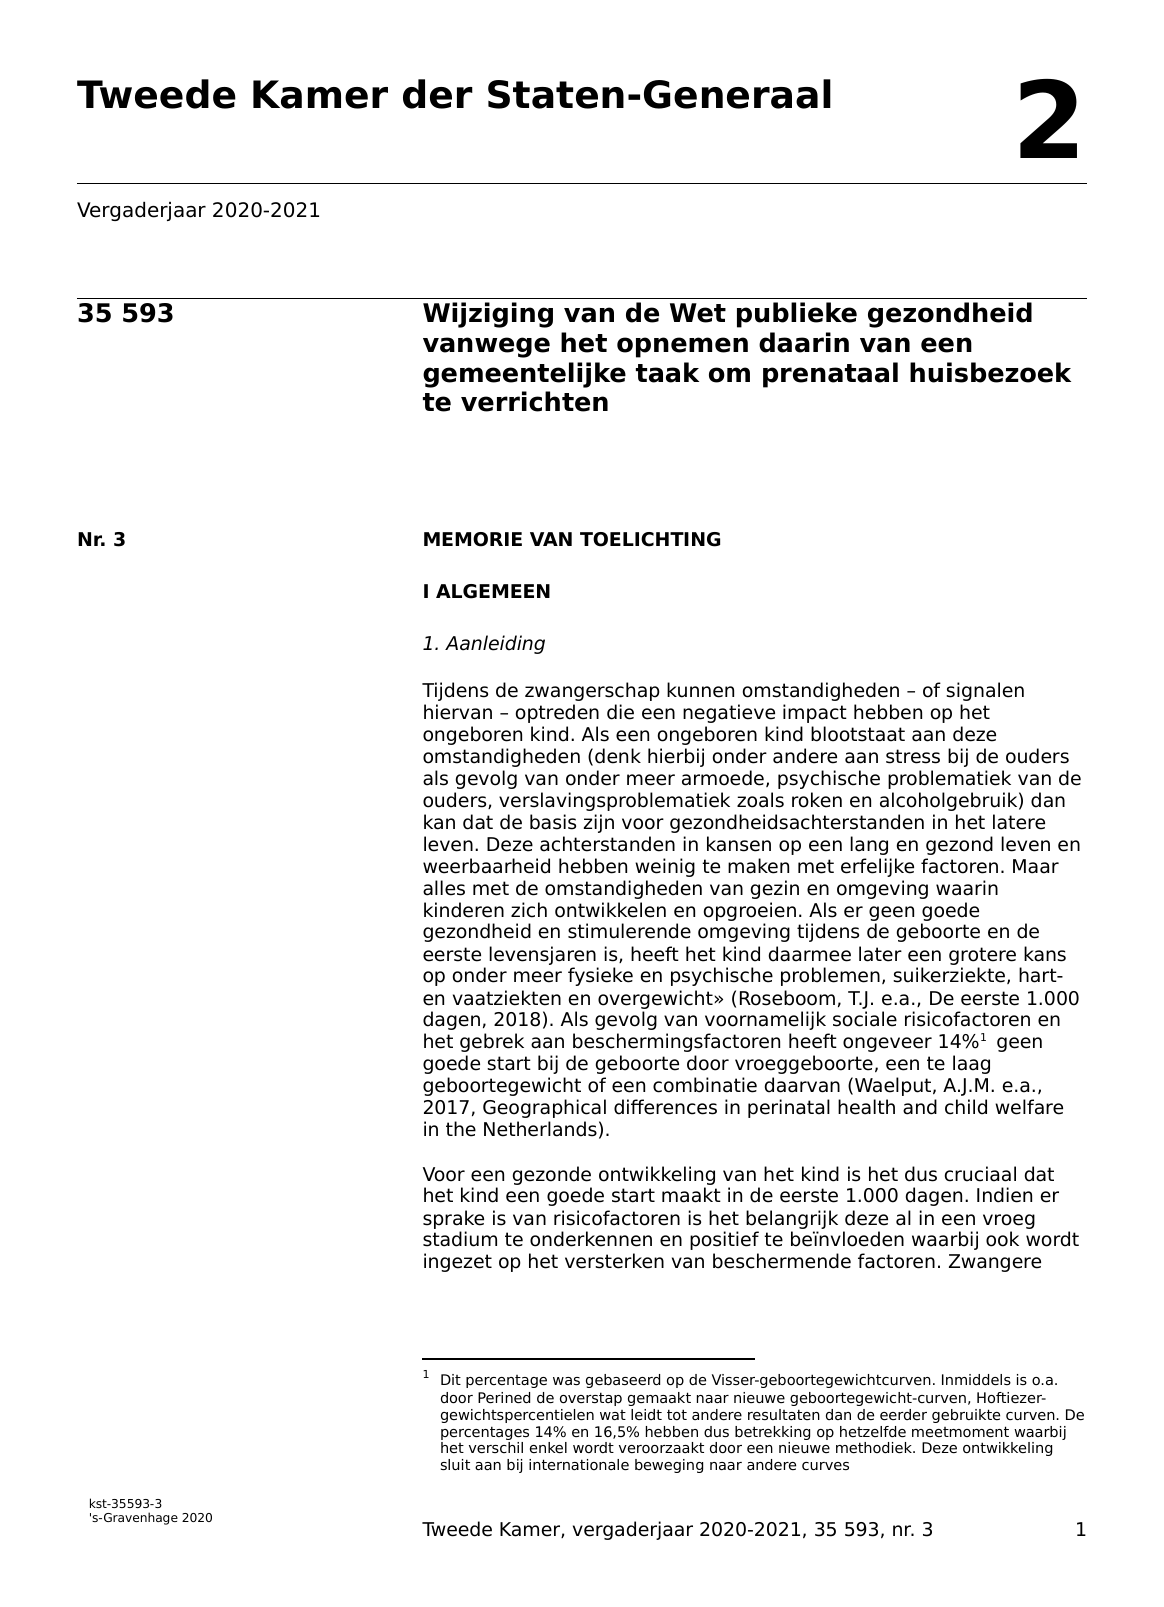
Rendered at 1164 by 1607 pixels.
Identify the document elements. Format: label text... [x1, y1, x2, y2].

text 's-Gravenhage 2020 [88, 1511, 323, 1525]
subtitle 1. Aanleiding [422, 633, 1087, 655]
text kst-35593-3 [88, 1497, 323, 1511]
subtitle I ALGEMEEN [422, 581, 1087, 603]
subtitle Nr. 3 MEMORIE VAN TOELICHTING [77, 529, 1087, 551]
text Dit percentage was gebaseerd op de Visser-geboortegewichtcurven. Inmiddels is o.a. door Perined de overstap gemaakt naar nieuwe geboortegewicht-curven, Hoftiezer-gewichtspercentielen wat leidt tot andere resultaten dan de eerder gebruikte curven. De percentages 14% en 16,5% hebben dus betrekking op hetzelfde meetmoment waarbij het verschil enkel wordt veroorzaakt door een nieuwe methodiek. Deze ontwikkeling sluit aan bij internationale beweging naar andere curves [422, 1368, 1087, 1474]
text Tijdens de zwangerschap kunnen omstandigheden – of signalen hiervan – optreden die een negatieve impact hebben op het ongeboren kind. Als een ongeboren kind blootstaat aan deze omstandigheden (denk hierbij onder andere aan stress bij de ouders als gevolg van onder meer armoede, psychische problematiek van de ouders, verslavingsproblematiek zoals roken en alcoholgebruik) dan kan dat de basis zijn voor gezondheidsachterstanden in het latere leven. Deze achterstanden in kansen op een lang en gezond leven en weerbaarheid hebben weinig te maken met erfelijke factoren. Maar alles met de omstandigheden van gezin en omgeving waarin kinderen zich ontwikkelen en opgroeien. Als er geen goede gezondheid en stimulerende omgeving tijdens de geboorte en de eerste levensjaren is, heeft het kind daarmee later een grotere kans op onder meer fysieke en psychische problemen, suikerziekte, hart- en vaatziekten en overgewicht» (Roseboom, T.J. e.a., De eerste 1.000 dagen, 2018). Als gevolg van voornamelijk sociale risicofactoren en het gebrek aan beschermingsfactoren heeft ongeveer 14% geen goede start bij de geboorte door vroeggeboorte, een te laag geboortegewicht of een combinatie daarvan (Waelput, A.J.M. e.a., 2017, Geographical differences in perinatal health and child welfare in the Netherlands). [422, 680, 1087, 1141]
text Voor een gezonde ontwikkeling van het kind is het dus cruciaal dat het kind een goede start maakt in de eerste 1.000 dagen. Indien er sprake is van risicofactoren is het belangrijk deze al in een vroeg stadium te onderkennen en positief te beïnvloeden waarbij ook wordt ingezet op het versterken van beschermende factoren. Zwangere [422, 1163, 1087, 1273]
table_header Tweede Kamer der Staten-Generaal [77, 59, 886, 183]
table_cell Vergaderjaar 2020-2021 [77, 184, 1087, 298]
subtitle 35 593 Wijziging van de Wet publieke gezondheid vanwege het opnemen daarin van een gemeentelijke taak om prenataal huisbezoek te verrichten [77, 299, 1087, 418]
table_header 2 [886, 59, 1087, 183]
